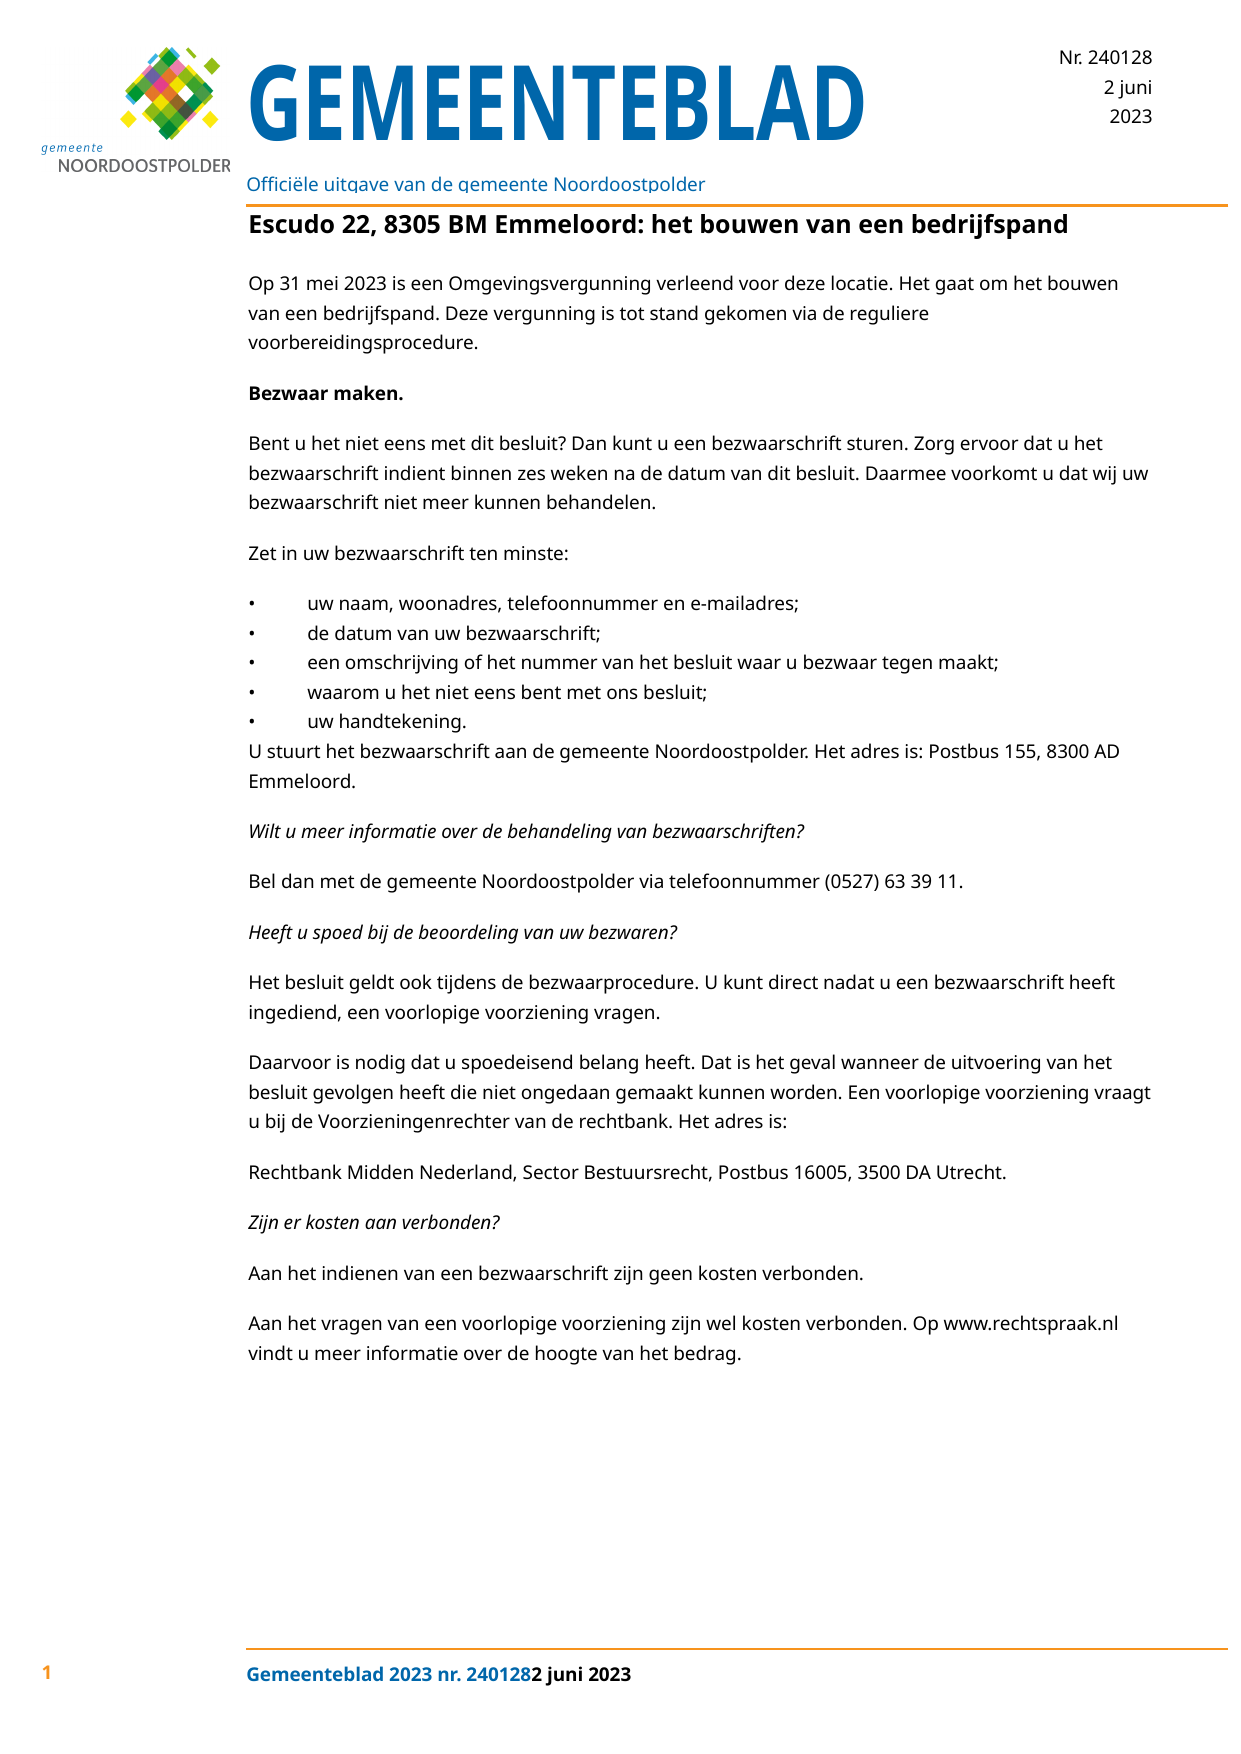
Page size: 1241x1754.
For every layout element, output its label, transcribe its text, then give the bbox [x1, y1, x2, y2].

text Heeft u spoed bij de beoordeling van uw bezwaren? [248, 919, 1152, 945]
list uw handtekening. [248, 709, 1152, 734]
text Het besluit geldt ook tijdens de bezwaarprocedure. U kunt direct nadat u een bezwaarschrift heeft ingediend, een voorlopige voorziening vragen. [248, 969, 1152, 1025]
text Aan het indienen van een bezwaarschrift zijn geen kosten verbonden. [248, 1260, 1152, 1286]
text Rechtbank Midden Nederland, Sector Bestuursrecht, Postbus 16005, 3500 DA Utrecht. [248, 1159, 1152, 1185]
list de datum van uw bezwaarschrift; [248, 620, 1152, 646]
list uw naam, woonadres, telefoonnummer en e-mailadres; [248, 590, 1152, 616]
text Wilt u meer informatie over de behandeling van bezwaarschriften? [248, 818, 1152, 844]
list waarom u het niet eens bent met ons besluit; [248, 679, 1152, 705]
text Bezwaar maken. [248, 380, 1152, 406]
text Daarvoor is nodig dat u spoedeisend belang heeft. Dat is het geval wanneer de uitvoering van het besluit gevolgen heeft die niet ongedaan gemaakt kunnen worden. Een voorlopige voorziening vraagt u bij de Voorzieningenrechter van de rechtbank. Het adres is: [248, 1049, 1152, 1134]
text Escudo 22, 8305 BM Emmeloord: het bouwen van een bedrijfspand [248, 207, 1152, 241]
text Op 31 mei 2023 is een Omgevingsvergunning verleend voor deze locatie. Het gaat om het bouwen van een bedrijfspand. Deze vergunning is tot stand gekomen via de reguliere voorbereidingsprocedure. [248, 270, 1152, 355]
text Aan het vragen van een voorlopige voorziening zijn wel kosten verbonden. Op www.rechtspraak.nl vindt u meer informatie over de hoogte van het bedrag. [248, 1310, 1152, 1366]
text Bel dan met de gemeente Noordoostpolder via telefoonnummer (0527) 63 39 11. [248, 869, 1152, 894]
text U stuurt het bezwaarschrift aan de gemeente Noordoostpolder. Het adres is: Postbus 155, 8300 AD Emmeloord. [248, 738, 1152, 793]
text Zijn er kosten aan verbonden? [248, 1209, 1152, 1235]
text Zet in uw bezwaarschrift ten minste: [248, 540, 1152, 566]
picture [41, 47, 231, 172]
text Bent u het niet eens met dit besluit? Dan kunt u een bezwaarschrift sturen. Zorg ervoor dat u het bezwaarschrift indient binnen zes weken na de datum van dit besluit. Daarmee voorkomt u dat wij uw bezwaarschrift niet meer kunnen behandelen. [248, 430, 1152, 515]
list een omschrijving of het nummer van het besluit waar u bezwaar tegen maakt; [248, 649, 1152, 675]
